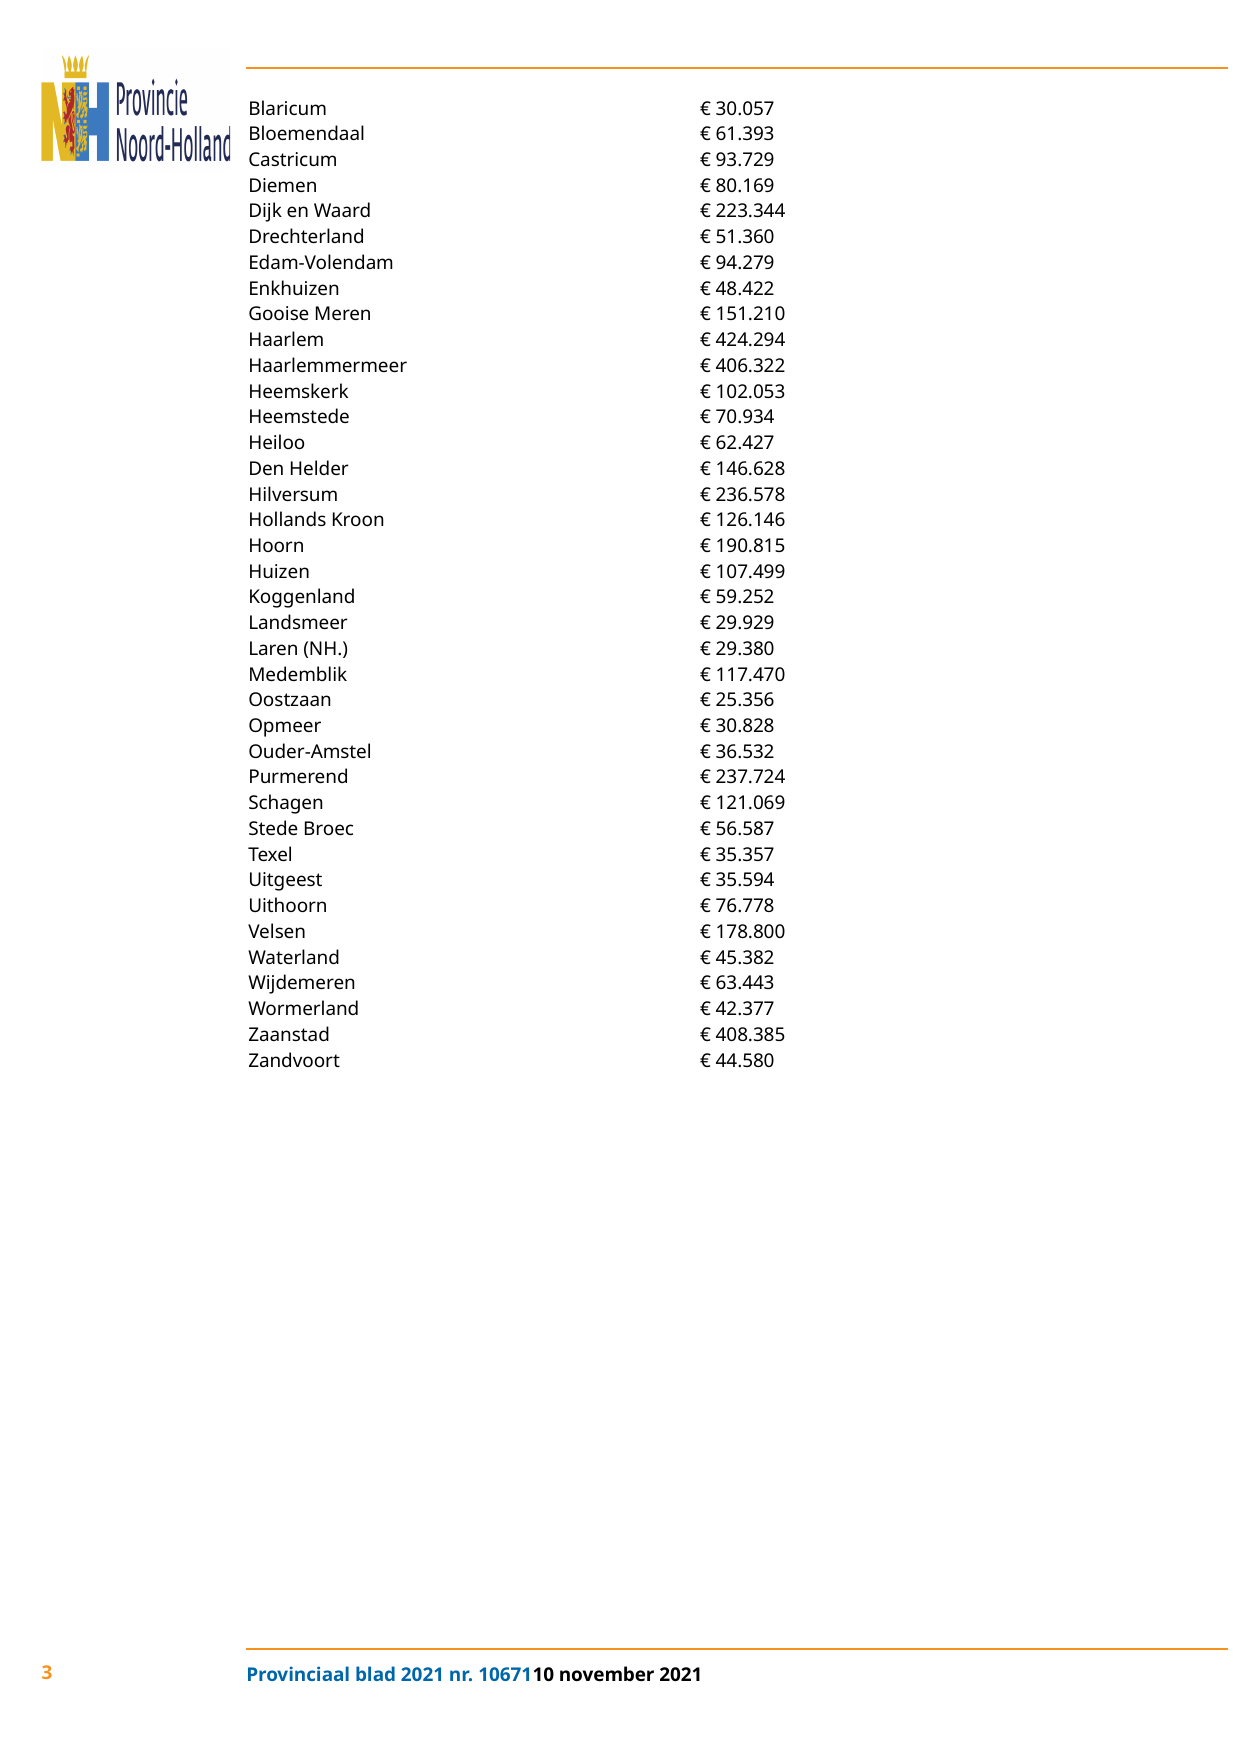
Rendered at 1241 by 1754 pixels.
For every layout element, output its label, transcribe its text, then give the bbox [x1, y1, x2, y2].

table_cell Gooise Meren [248, 301, 700, 326]
table_cell Zandvoort [248, 1047, 700, 1072]
table_cell Heemskerk [248, 378, 700, 403]
table_cell € 29.380 [700, 635, 1152, 661]
table_cell Waterland [248, 944, 700, 969]
table_cell € 424.294 [700, 326, 1152, 352]
table_cell € 146.628 [700, 455, 1152, 481]
table_cell Heiloo [248, 429, 700, 455]
table_cell Ouder-Amstel [248, 738, 700, 764]
table_cell Haarlem [248, 326, 700, 352]
table_cell € 44.580 [700, 1047, 1152, 1072]
table_cell Edam-Volendam [248, 249, 700, 275]
table_cell € 30.828 [700, 712, 1152, 738]
table_cell € 56.587 [700, 815, 1152, 841]
table_cell € 70.934 [700, 404, 1152, 429]
table_cell € 62.427 [700, 429, 1152, 455]
table_cell € 408.385 [700, 1021, 1152, 1047]
table_cell € 59.252 [700, 584, 1152, 609]
table_cell Schagen [248, 790, 700, 815]
table_cell Huizen [248, 558, 700, 584]
table_cell Haarlemmermeer [248, 352, 700, 378]
table_cell € 35.357 [700, 841, 1152, 867]
table_cell € 190.815 [700, 532, 1152, 558]
table_cell € 94.279 [700, 249, 1152, 275]
table_cell Drechterland [248, 224, 700, 249]
table_cell Castricum [248, 146, 700, 172]
table_cell € 102.053 [700, 378, 1152, 403]
table_cell € 406.322 [700, 352, 1152, 378]
table_cell Heemstede [248, 404, 700, 429]
table_cell Wijdemeren [248, 970, 700, 995]
table_cell € 25.356 [700, 687, 1152, 712]
table_cell Uitgeest [248, 867, 700, 892]
table_cell € 178.800 [700, 918, 1152, 944]
table_cell € 107.499 [700, 558, 1152, 584]
table_cell € 48.422 [700, 275, 1152, 301]
table_cell Den Helder [248, 455, 700, 481]
table_cell Velsen [248, 918, 700, 944]
table_cell Stede Broec [248, 815, 700, 841]
table_cell Medemblik [248, 661, 700, 687]
table_cell Diemen [248, 172, 700, 198]
table_cell € 76.778 [700, 893, 1152, 918]
table_cell Laren (NH.) [248, 635, 700, 661]
table_cell Blaricum [248, 95, 700, 121]
table_cell € 63.443 [700, 970, 1152, 995]
table_cell € 151.210 [700, 301, 1152, 326]
table_cell € 236.578 [700, 481, 1152, 506]
table_cell € 35.594 [700, 867, 1152, 892]
table_cell Uithoorn [248, 893, 700, 918]
table_cell Hoorn [248, 532, 700, 558]
table_cell Opmeer [248, 712, 700, 738]
table_cell Enkhuizen [248, 275, 700, 301]
table_cell Koggenland [248, 584, 700, 609]
table_cell € 223.344 [700, 198, 1152, 223]
table_cell Zaanstad [248, 1021, 700, 1047]
table_cell € 126.146 [700, 506, 1152, 532]
table_cell € 42.377 [700, 995, 1152, 1021]
table_cell € 45.382 [700, 944, 1152, 969]
table_cell Hilversum [248, 481, 700, 506]
table_cell € 51.360 [700, 224, 1152, 249]
table_cell Landsmeer [248, 609, 700, 635]
table_cell Dijk en Waard [248, 198, 700, 223]
table_cell € 117.470 [700, 661, 1152, 687]
picture [41, 47, 231, 172]
table_cell € 36.532 [700, 738, 1152, 764]
table_cell Wormerland [248, 995, 700, 1021]
table_cell Texel [248, 841, 700, 867]
table_cell Bloemendaal [248, 121, 700, 146]
table_cell € 30.057 [700, 95, 1152, 121]
table_cell Oostzaan [248, 687, 700, 712]
table_cell € 237.724 [700, 764, 1152, 789]
table_cell € 121.069 [700, 790, 1152, 815]
table_cell Hollands Kroon [248, 506, 700, 532]
table_cell € 29.929 [700, 609, 1152, 635]
table_cell Purmerend [248, 764, 700, 789]
table_cell € 80.169 [700, 172, 1152, 198]
table_cell € 61.393 [700, 121, 1152, 146]
table_cell € 93.729 [700, 146, 1152, 172]
